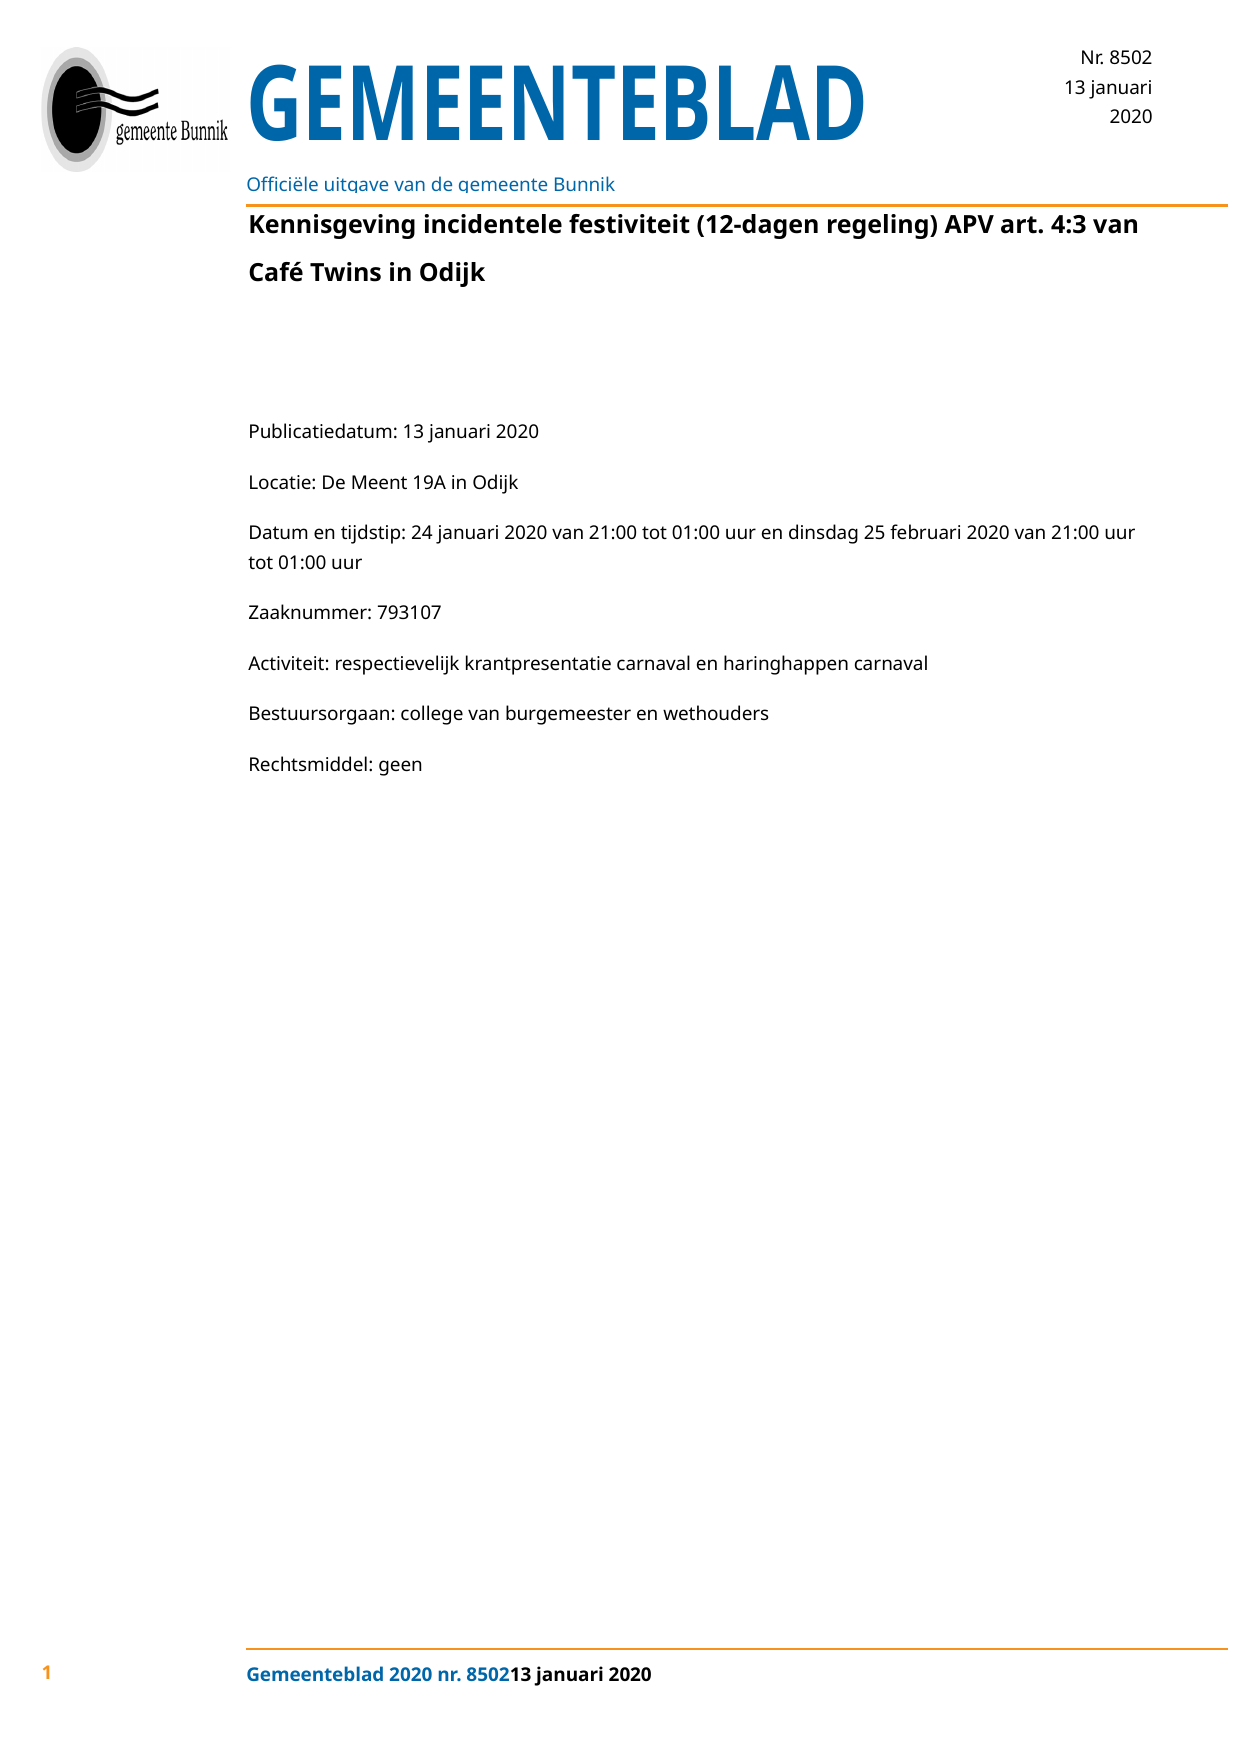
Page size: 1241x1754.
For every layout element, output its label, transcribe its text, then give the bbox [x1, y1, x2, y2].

text Locatie: De Meent 19A in Odijk [248, 469, 1152, 495]
text Activiteit: respectievelijk krantpresentatie carnaval en haringhappen carnaval [248, 650, 1152, 676]
text Rechtsmiddel: geen [248, 751, 1152, 777]
text Publicatiedatum: 13 januari 2020 [248, 419, 1152, 444]
text Datum en tijdstip: 24 januari 2020 van 21:00 tot 01:00 uur en dinsdag 25 februari 2020 van 21:00 uur tot 01:00 uur [248, 519, 1152, 575]
text Bestuursorgaan: college van burgemeester en wethouders [248, 700, 1152, 726]
picture [41, 47, 231, 172]
text Kennisgeving incidentele festiviteit (12-dagen regeling) APV art. 4:3 van Café Twins in Odijk [248, 207, 1152, 288]
text Zaaknummer: 793107 [248, 599, 1152, 625]
